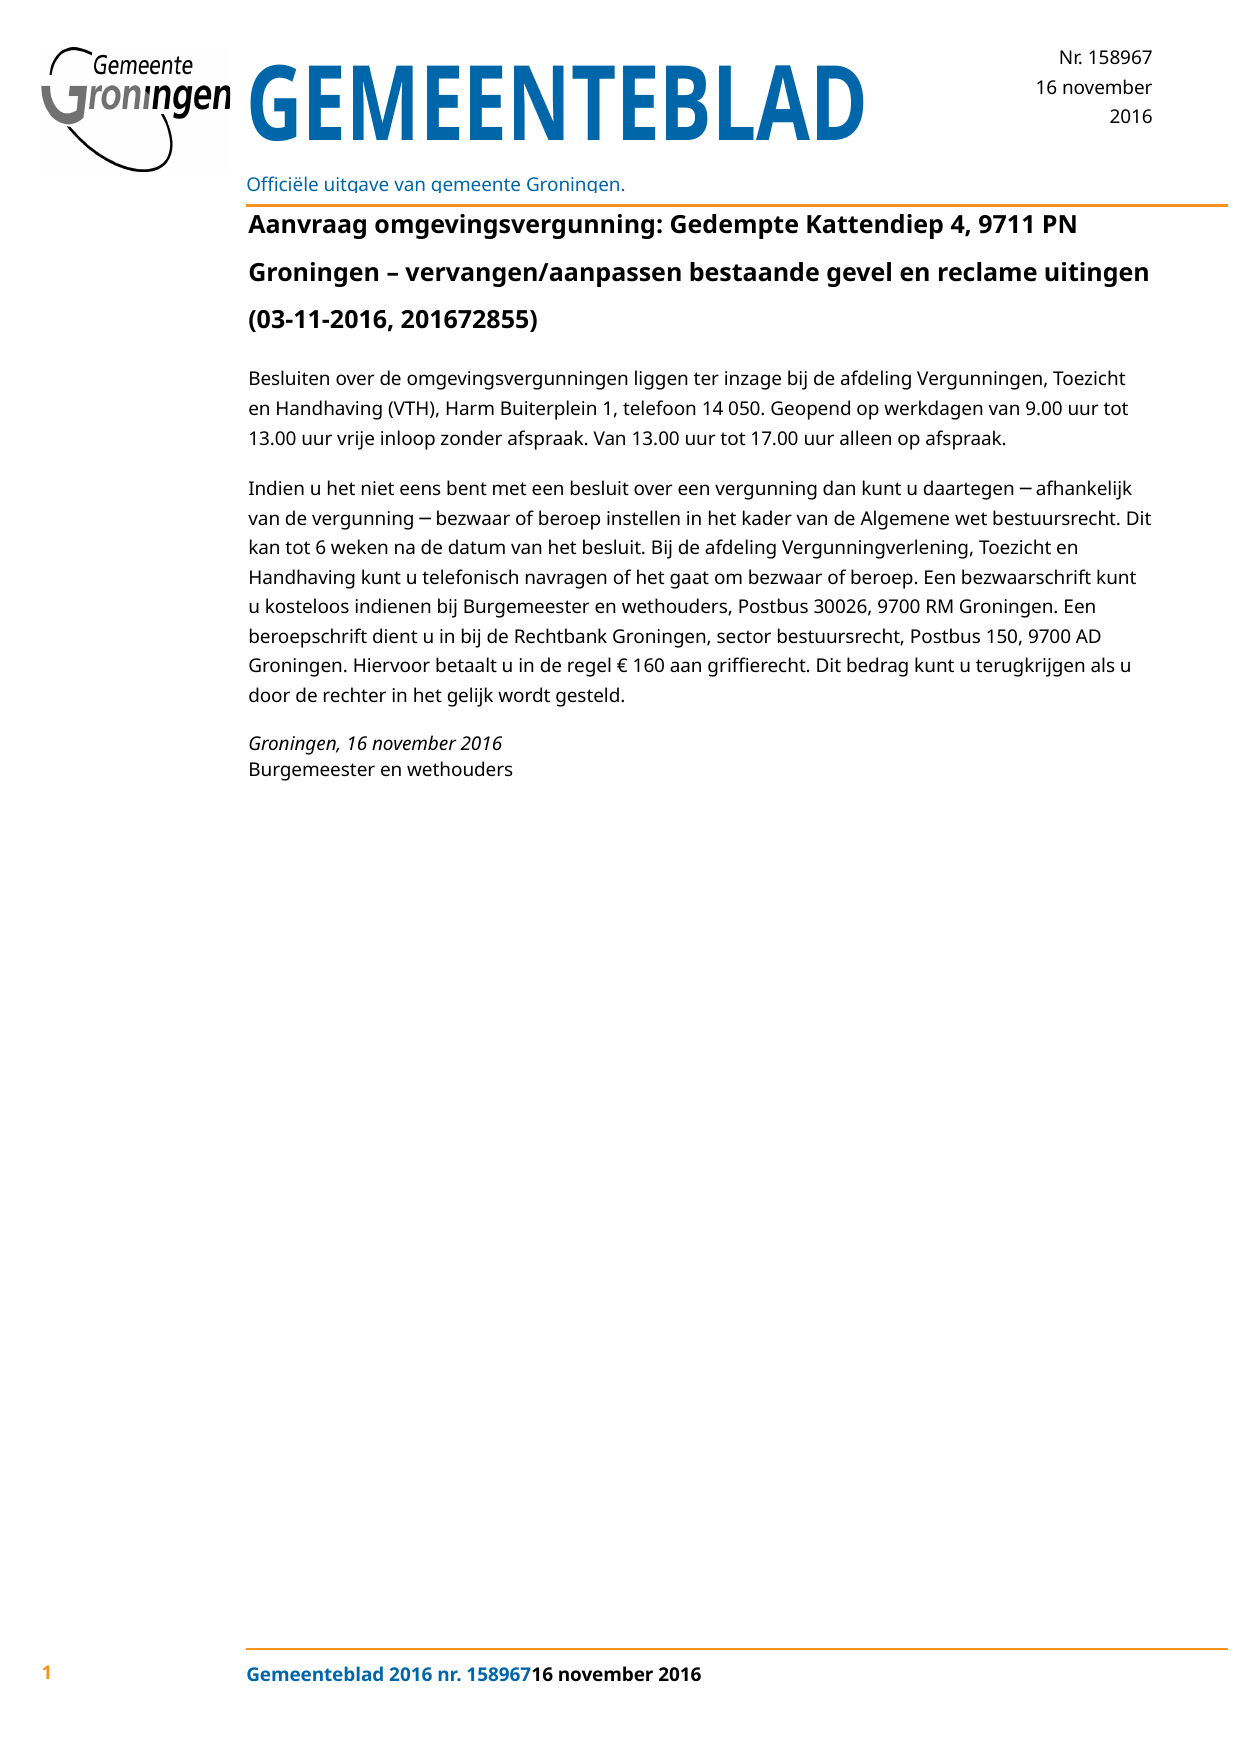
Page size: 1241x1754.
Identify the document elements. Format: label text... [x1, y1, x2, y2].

text Indien u het niet eens bent met een besluit over een vergunning dan kunt u daartegen ─ afhankelijk van de vergunning ─ bezwaar of beroep instellen in het kader van de Algemene wet bestuursrecht. Dit kan tot 6 weken na de datum van het besluit. Bij de afdeling Vergunningverlening, Toezicht en Handhaving kunt u telefonisch navragen of het gaat om bezwaar of beroep. Een bezwaarschrift kunt u kosteloos indienen bij Burgemeester en wethouders, Postbus 30026, 9700 RM Groningen. Een beroepschrift dient u in bij de Rechtbank Groningen, sector bestuursrecht, Postbus 150, 9700 AD Groningen. Hiervoor betaalt u in de regel € 160 aan griffierecht. Dit bedrag kunt u terugkrijgen als u door de rechter in het gelijk wordt gesteld. [248, 475, 1152, 708]
text Groningen, 16 november 2016 [248, 730, 1152, 756]
picture [41, 47, 231, 172]
text Besluiten over de omgevingsvergunningen liggen ter inzage bij de afdeling Vergunningen, Toezicht en Handhaving (VTH), Harm Buiterplein 1, telefoon 14 050. Geopend op werkdagen van 9.00 uur tot 13.00 uur vrije inloop zonder afspraak. Van 13.00 uur tot 17.00 uur alleen op afspraak. [248, 366, 1152, 450]
text Aanvraag omgevingsvergunning: Gedempte Kattendiep 4, 9711 PN Groningen – vervangen/aanpassen bestaande gevel en reclame uitingen (03-11-2016, 201672855) [248, 207, 1152, 336]
text Burgemeester en wethouders [248, 756, 1152, 781]
